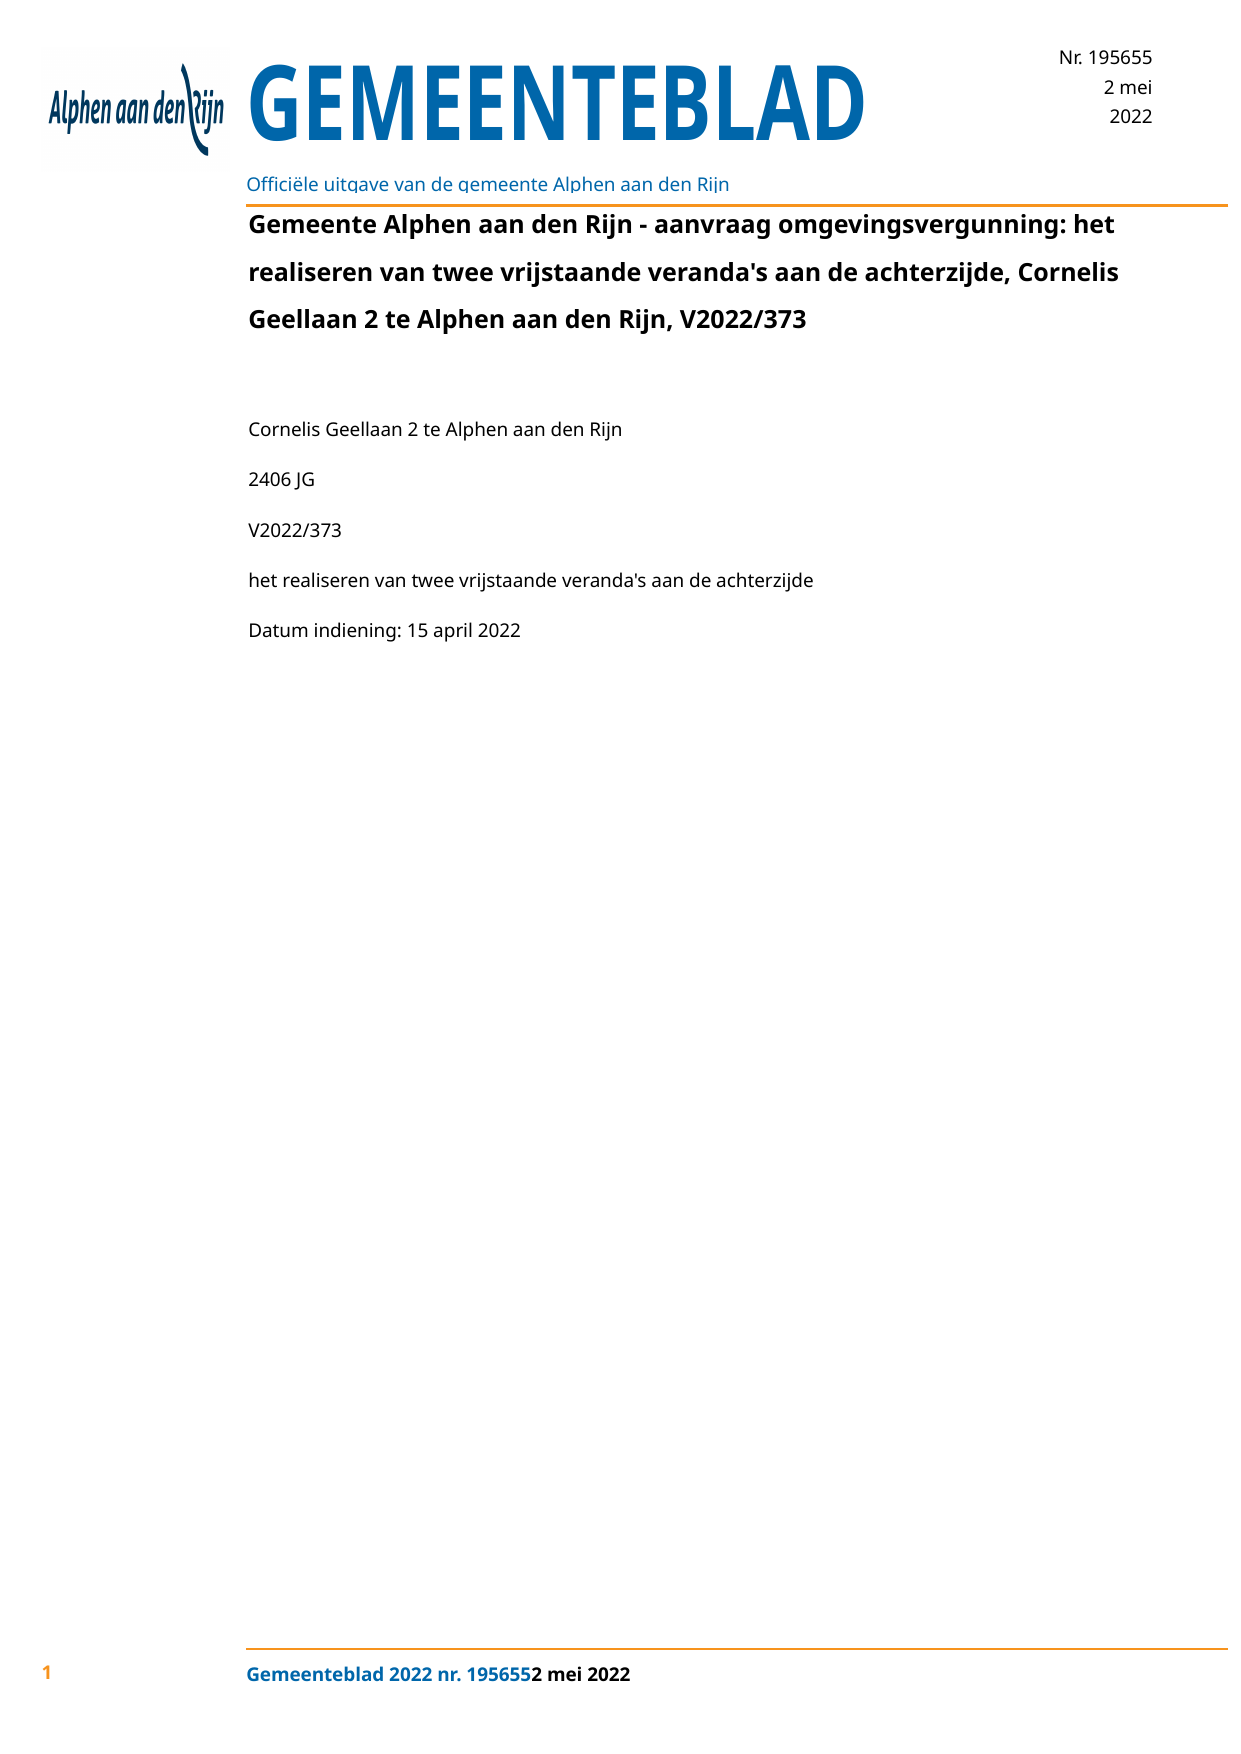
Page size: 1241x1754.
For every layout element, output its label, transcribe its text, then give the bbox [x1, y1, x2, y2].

text Datum indiening: 15 april 2022 [248, 618, 1152, 643]
text V2022/373 [248, 517, 1152, 542]
text het realiseren van twee vrijstaande veranda's aan de achterzijde [248, 567, 1152, 593]
text 2406 JG [248, 466, 1152, 492]
text Cornelis Geellaan 2 te Alphen aan den Rijn [248, 416, 1152, 442]
picture [41, 47, 231, 172]
text Gemeente Alphen aan den Rijn - aanvraag omgevingsvergunning: het realiseren van twee vrijstaande veranda's aan de achterzijde, Cornelis Geellaan 2 te Alphen aan den Rijn, V2022/373 [248, 207, 1152, 336]
